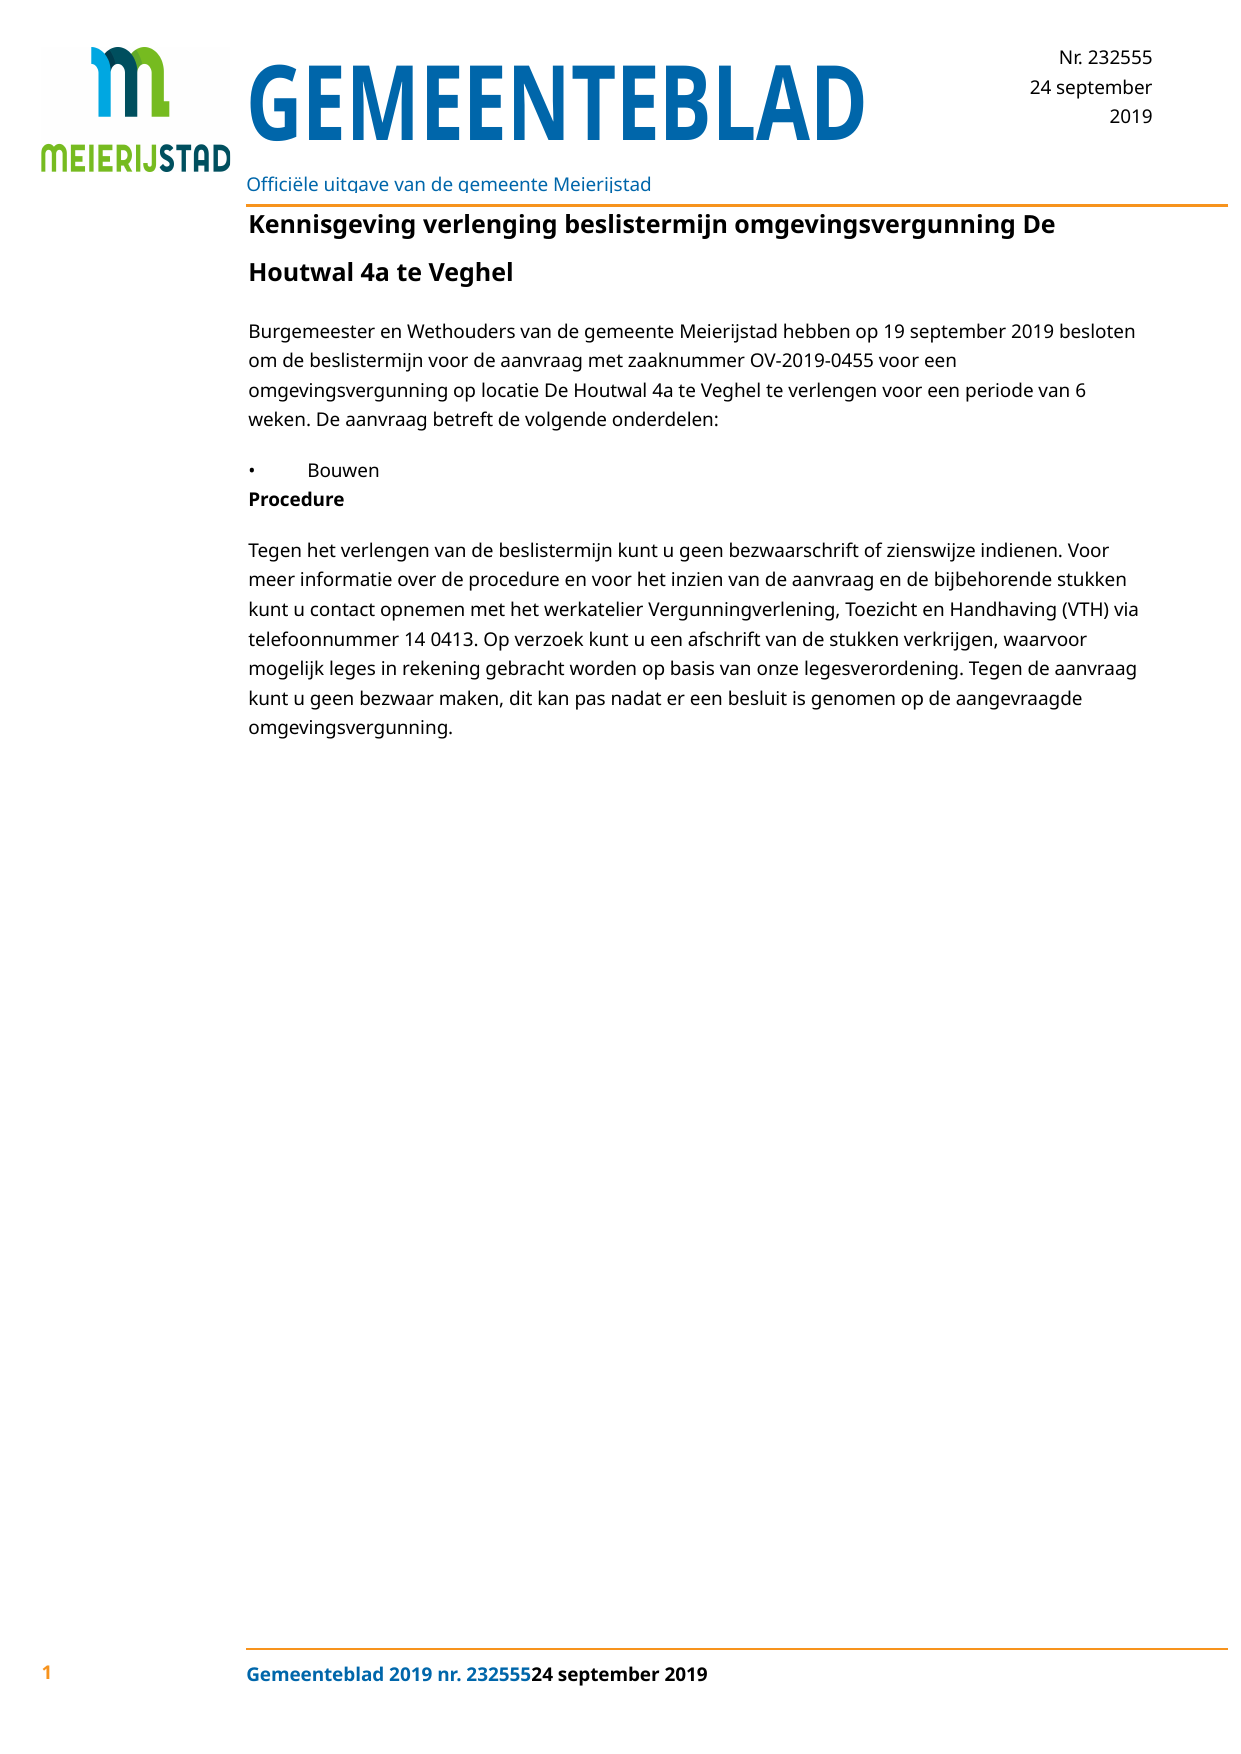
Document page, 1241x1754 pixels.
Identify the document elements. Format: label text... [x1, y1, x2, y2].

picture [41, 47, 231, 172]
text Burgemeester en Wethouders van de gemeente Meierijstad hebben op 19 september 2019 besloten om de beslistermijn voor de aanvraag met zaaknummer OV-2019-0455 voor een omgevingsvergunning op locatie De Houtwal 4a te Veghel te verlengen voor een periode van 6 weken. De aanvraag betreft de volgende onderdelen: [248, 318, 1152, 432]
list Bouwen [248, 457, 1152, 483]
text Procedure [248, 487, 1152, 512]
text Tegen het verlengen van de beslistermijn kunt u geen bezwaarschrift of zienswijze indienen. Voor meer informatie over de procedure en voor het inzien van de aanvraag en de bijbehorende stukken kunt u contact opnemen met het werkatelier Vergunningverlening, Toezicht en Handhaving (VTH) via telefoonnummer 14 0413. Op verzoek kunt u een afschrift van de stukken verkrijgen, waarvoor mogelijk leges in rekening gebracht worden op basis van onze legesverordening. Tegen de aanvraag kunt u geen bezwaar maken, dit kan pas nadat er een besluit is genomen op de aangevraagde omgevingsvergunning. [248, 537, 1152, 740]
text Kennisgeving verlenging beslistermijn omgevingsvergunning De Houtwal 4a te Veghel [248, 207, 1152, 288]
